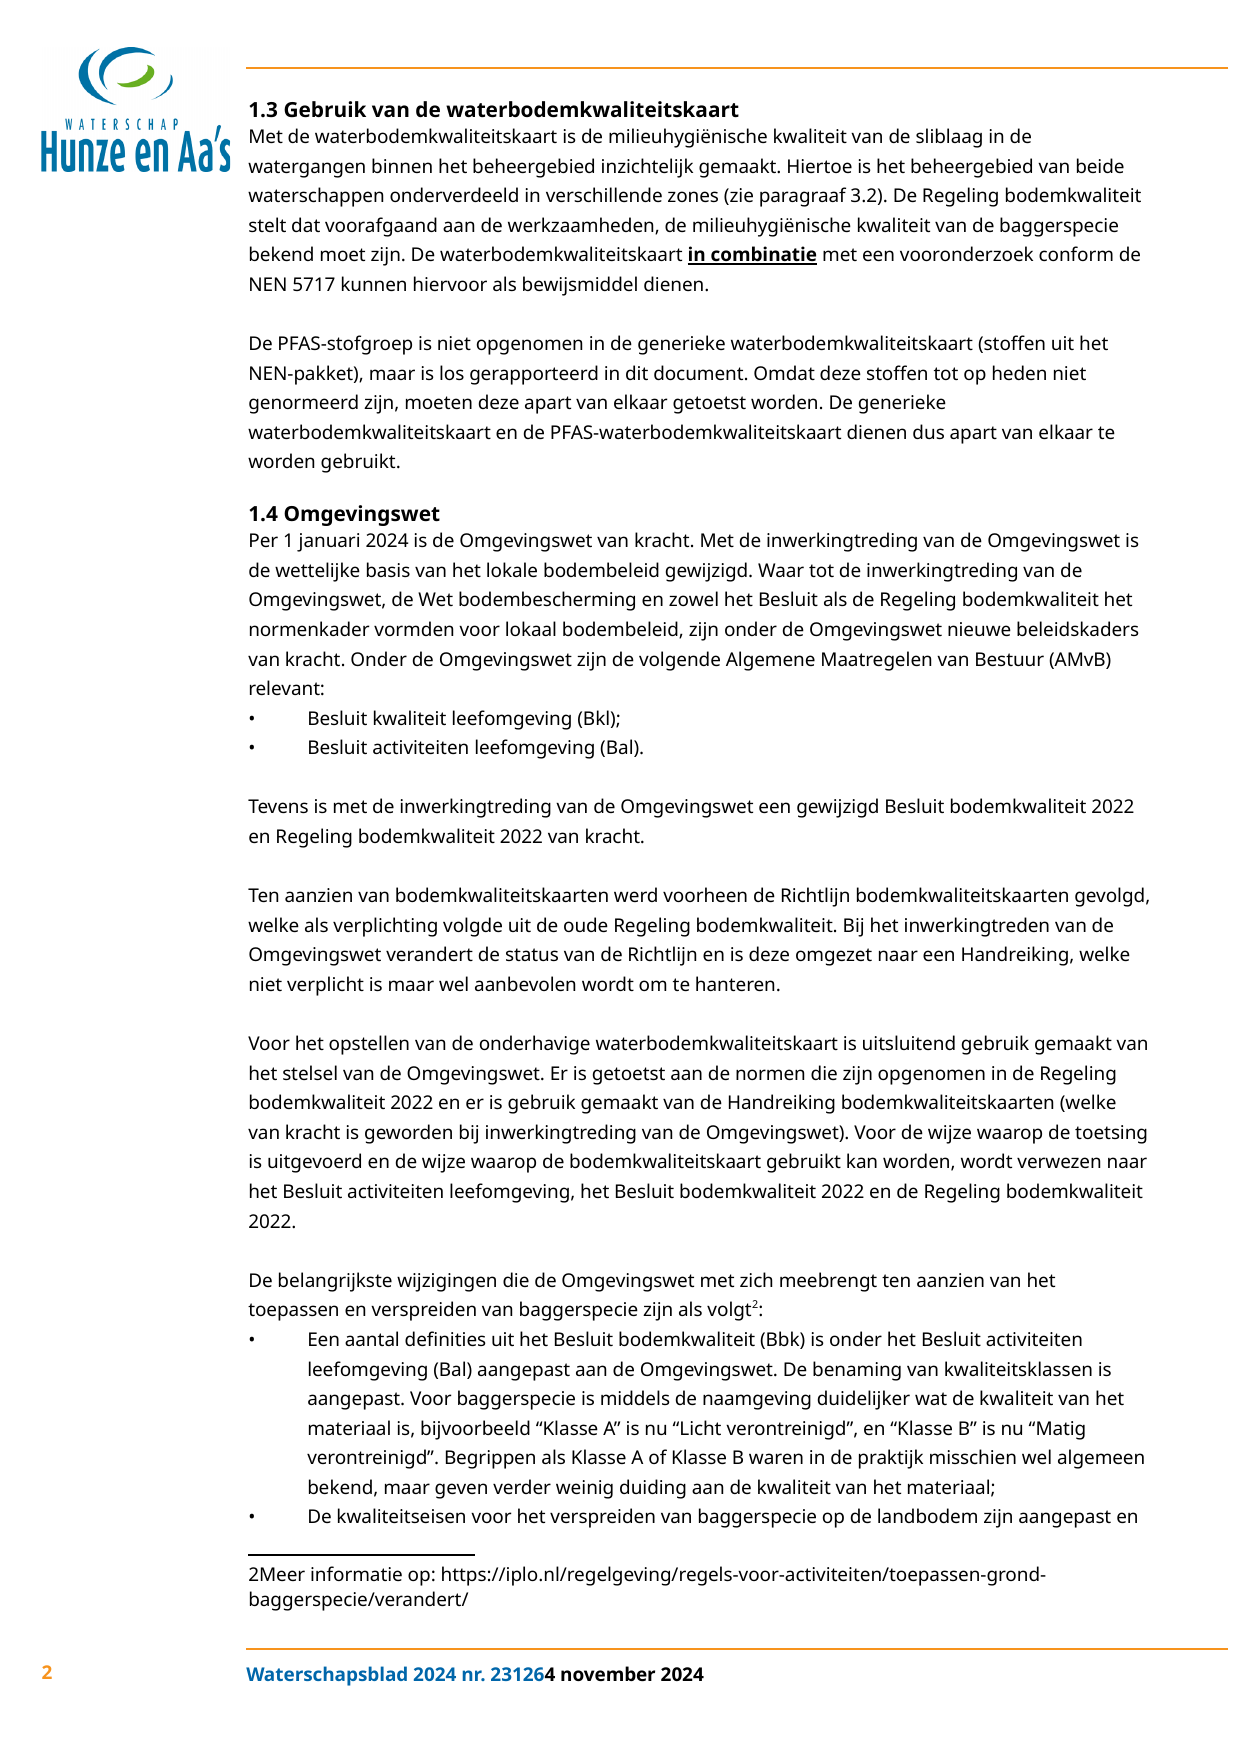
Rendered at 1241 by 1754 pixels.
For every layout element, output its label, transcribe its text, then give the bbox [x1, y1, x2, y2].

list De kwaliteitseisen voor het verspreiden van baggerspecie op de landbodem zijn aangepast en [248, 1504, 1152, 1529]
list Een aantal definities uit het Besluit bodemkwaliteit (Bbk) is onder het Besluit activiteiten leefomgeving (Bal) aangepast aan de Omgevingswet. De benaming van kwaliteitsklassen is aangepast. Voor baggerspecie is middels de naamgeving duidelijker wat de kwaliteit van het materiaal is, bijvoorbeeld “Klasse A” is nu “Licht verontreinigd”, en “Klasse B” is nu “Matig verontreinigd”. Begrippen als Klasse A of Klasse B waren in de praktijk misschien wel algemeen bekend, maar geven verder weinig duiding aan de kwaliteit van het materiaal; [248, 1326, 1152, 1500]
text Meer informatie op: https://iplo.nl/regelgeving/regels-voor-activiteiten/toepassen-grond-baggerspecie/verandert/ [248, 1561, 1152, 1612]
picture [47, 154, 51, 172]
text Met de waterbodemkwaliteitskaart is de milieuhygiënische kwaliteit van de sliblaag in de watergangen binnen het beheergebied inzichtelijk gemaakt. Hiertoe is het beheergebied van beide waterschappen onderverdeeld in verschillende zones (zie paragraaf 3.2). De Regeling bodemkwaliteit stelt dat voorafgaand aan de werkzaamheden, de milieuhygiënische kwaliteit van de baggerspecie bekend moet zijn. De waterbodemkwaliteitskaart in combinatie met een vooronderzoek conform de NEN 5717 kunnen hiervoor als bewijsmiddel dienen. [248, 123, 1152, 297]
picture [41, 47, 231, 172]
text De belangrijkste wijzigingen die de Omgevingswet met zich meebrengt ten aanzien van het toepassen en verspreiden van baggerspecie zijn als volgt: [248, 1267, 1152, 1322]
text De PFAS-stofgroep is niet opgenomen in de generieke waterbodemkwaliteitskaart (stoffen uit het NEN-pakket), maar is los gerapporteerd in dit document. Omdat deze stoffen tot op heden niet genormeerd zijn, moeten deze apart van elkaar getoetst worden. De generieke waterbodemkwaliteitskaart en de PFAS-waterbodemkwaliteitskaart dienen dus apart van elkaar te worden gebruikt. [248, 330, 1152, 474]
picture [183, 163, 191, 172]
text Tevens is met de inwerkingtreding van de Omgevingswet een gewijzigd Besluit bodemkwaliteit 2022 en Regeling bodemkwaliteit 2022 van kracht. [248, 794, 1152, 849]
picture [226, 145, 231, 156]
list Besluit activiteiten leefomgeving (Bal). [248, 734, 1152, 760]
text 1.4 Omgevingswet [248, 499, 1152, 527]
text Voor het opstellen van de onderhavige waterbodemkwaliteitskaart is uitsluitend gebruik gemaakt van het stelsel van de Omgevingswet. Er is getoetst aan de normen die zijn opgenomen in de Regeling bodemkwaliteit 2022 en er is gebruik gemaakt van de Handreiking bodemkwaliteitskaarten (welke van kracht is geworden bij inwerkingtreding van de Omgevingswet). Voor de wijze waarop de toetsing is uitgevoerd en de wijze waarop de bodemkwaliteitskaart gebruikt kan worden, wordt verwezen naar het Besluit activiteiten leefomgeving, het Besluit bodemkwaliteit 2022 en de Regeling bodemkwaliteit 2022. [248, 1030, 1152, 1234]
list Besluit kwaliteit leefomgeving (Bkl); [248, 705, 1152, 731]
text Ten aanzien van bodemkwaliteitskaarten werd voorheen de Richtlijn bodemkwaliteitskaarten gevolgd, welke als verplichting volgde uit de oude Regeling bodemkwaliteit. Bij het inwerkingtreden van de Omgevingswet verandert de status van de Richtlijn en is deze omgezet naar een Handreiking, welke niet verplicht is maar wel aanbevolen wordt om te hanteren. [248, 882, 1152, 997]
text Per 1 januari 2024 is de Omgevingswet van kracht. Met de inwerkingtreding van de Omgevingswet is de wettelijke basis van het lokale bodembeleid gewijzigd. Waar tot de inwerkingtreding van de Omgevingswet, de Wet bodembescherming en zowel het Besluit als de Regeling bodemkwaliteit het normenkader vormden voor lokaal bodembeleid, zijn onder de Omgevingswet nieuwe beleidskaders van kracht. Onder de Omgevingswet zijn de volgende Algemene Maatregelen van Bestuur (AMvB) relevant: [248, 527, 1152, 701]
text 1.3 Gebruik van de waterbodemkwaliteitskaart [248, 95, 1152, 123]
